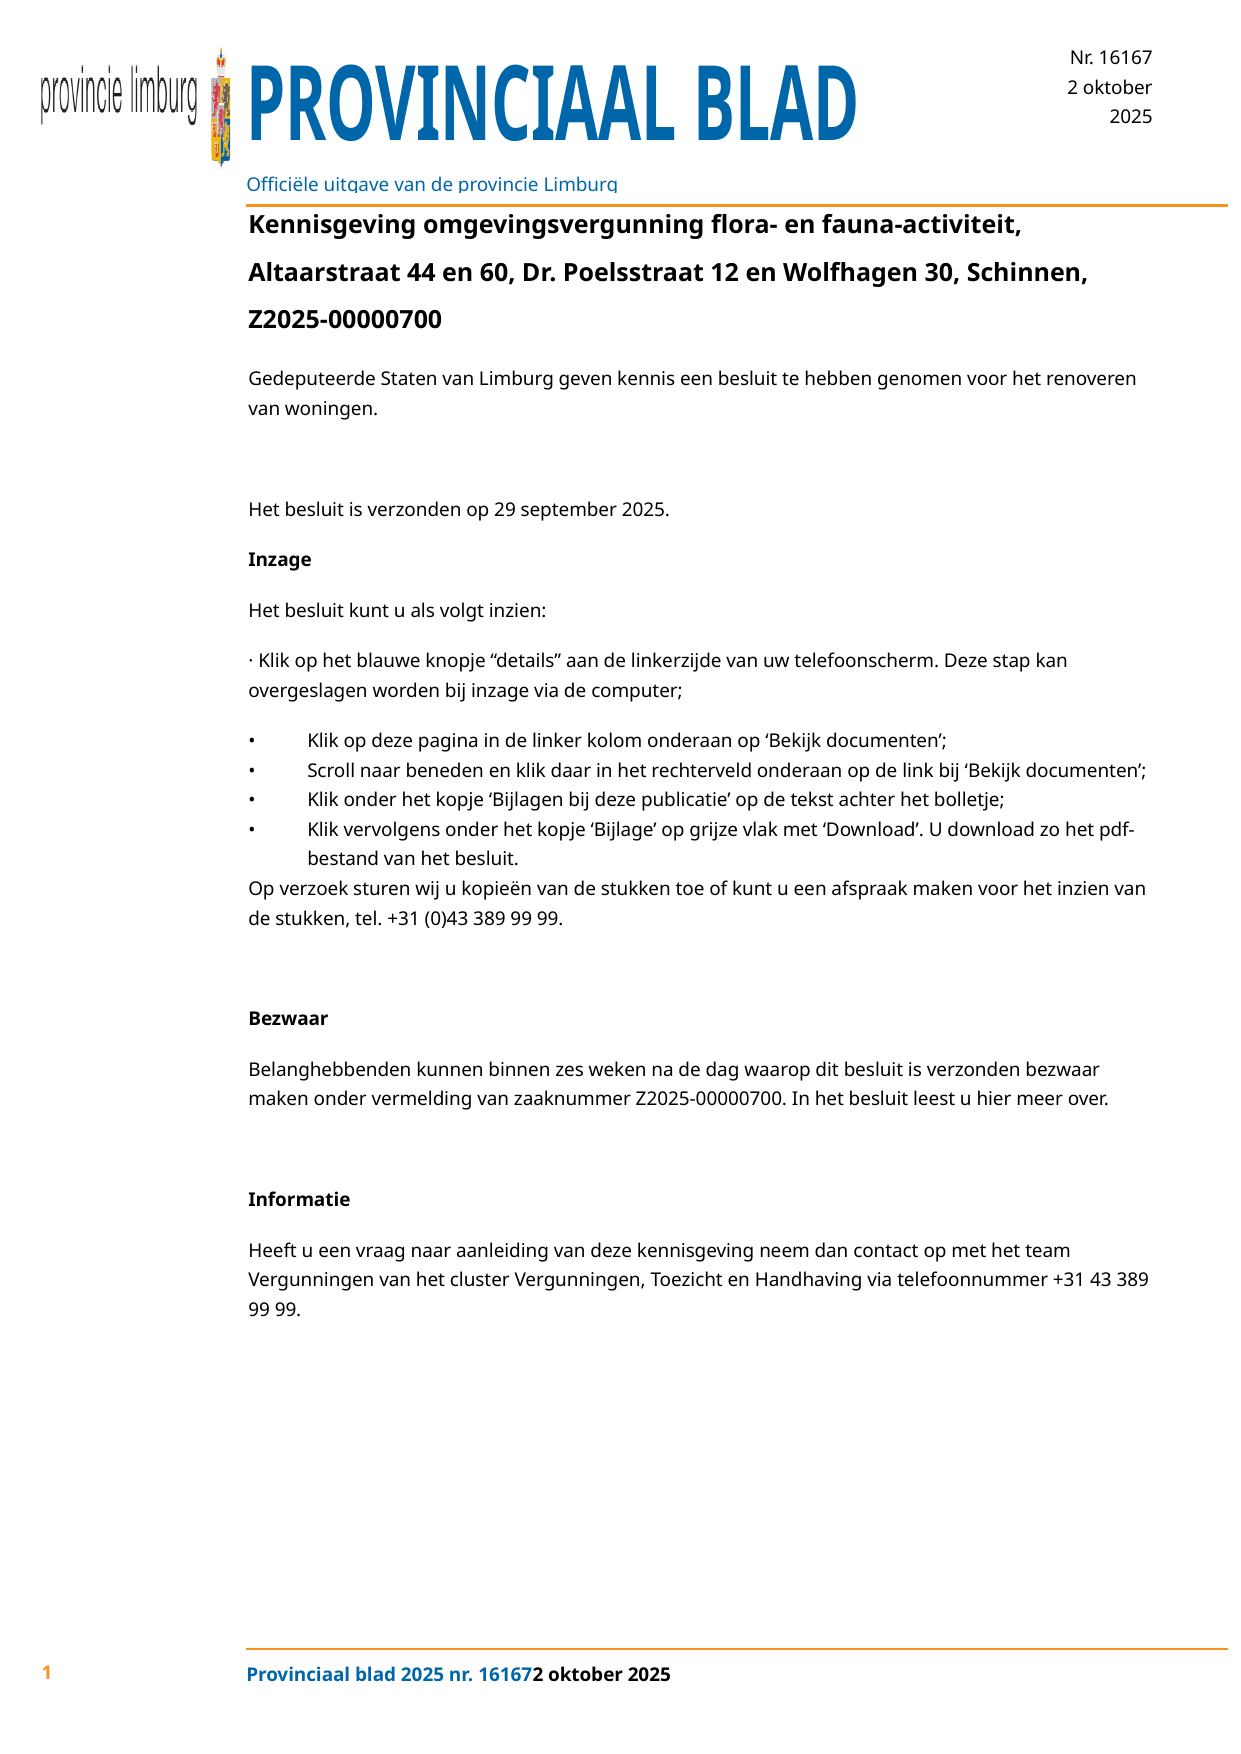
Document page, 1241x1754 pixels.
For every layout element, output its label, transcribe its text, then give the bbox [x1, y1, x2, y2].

text Op verzoek sturen wij u kopieën van de stukken toe of kunt u een afspraak maken voor het inzien van de stukken, tel. +31 (0)43 389 99 99. [248, 875, 1152, 930]
text Bezwaar [248, 1006, 1152, 1031]
text · Klik op het blauwe knopje “details” aan de linkerzijde van uw telefoonscherm. Deze stap kan overgeslagen worden bij inzage via de computer; [248, 647, 1152, 702]
text Inzage [248, 546, 1152, 572]
text Het besluit is verzonden op 29 september 2025. [248, 496, 1152, 522]
list Klik onder het kopje ‘Bijlagen bij deze publicatie’ op de tekst achter het bolletje; [248, 786, 1152, 812]
picture [41, 47, 231, 172]
text Belanghebbenden kunnen binnen zes weken na de dag waarop dit besluit is verzonden bezwaar maken onder vermelding van zaaknummer Z2025-00000700. In het besluit leest u hier meer over. [248, 1056, 1152, 1111]
list Scroll naar beneden en klik daar in het rechterveld onderaan op de link bij ‘Bekijk documenten’; [248, 757, 1152, 782]
text Kennisgeving omgevingsvergunning flora- en fauna-activiteit, Altaarstraat 44 en 60, Dr. Poelsstraat 12 en Wolfhagen 30, Schinnen, Z2025-00000700 [248, 207, 1152, 336]
text Heeft u een vraag naar aanleiding van deze kennisgeving neem dan contact op met het team Vergunningen van het cluster Vergunningen, Toezicht en Handhaving via telefoonnummer +31 43 389 99 99. [248, 1237, 1152, 1322]
text Informatie [248, 1186, 1152, 1212]
list Klik vervolgens onder het kopje ‘Bijlage’ op grijze vlak met ‘Download’. U download zo het pdf-bestand van het besluit. [248, 816, 1152, 871]
text Het besluit kunt u als volgt inzien: [248, 597, 1152, 622]
list Klik op deze pagina in de linker kolom onderaan op ‘Bekijk documenten’; [248, 727, 1152, 753]
text Gedeputeerde Staten van Limburg geven kennis een besluit te hebben genomen voor het renoveren van woningen. [248, 366, 1152, 421]
